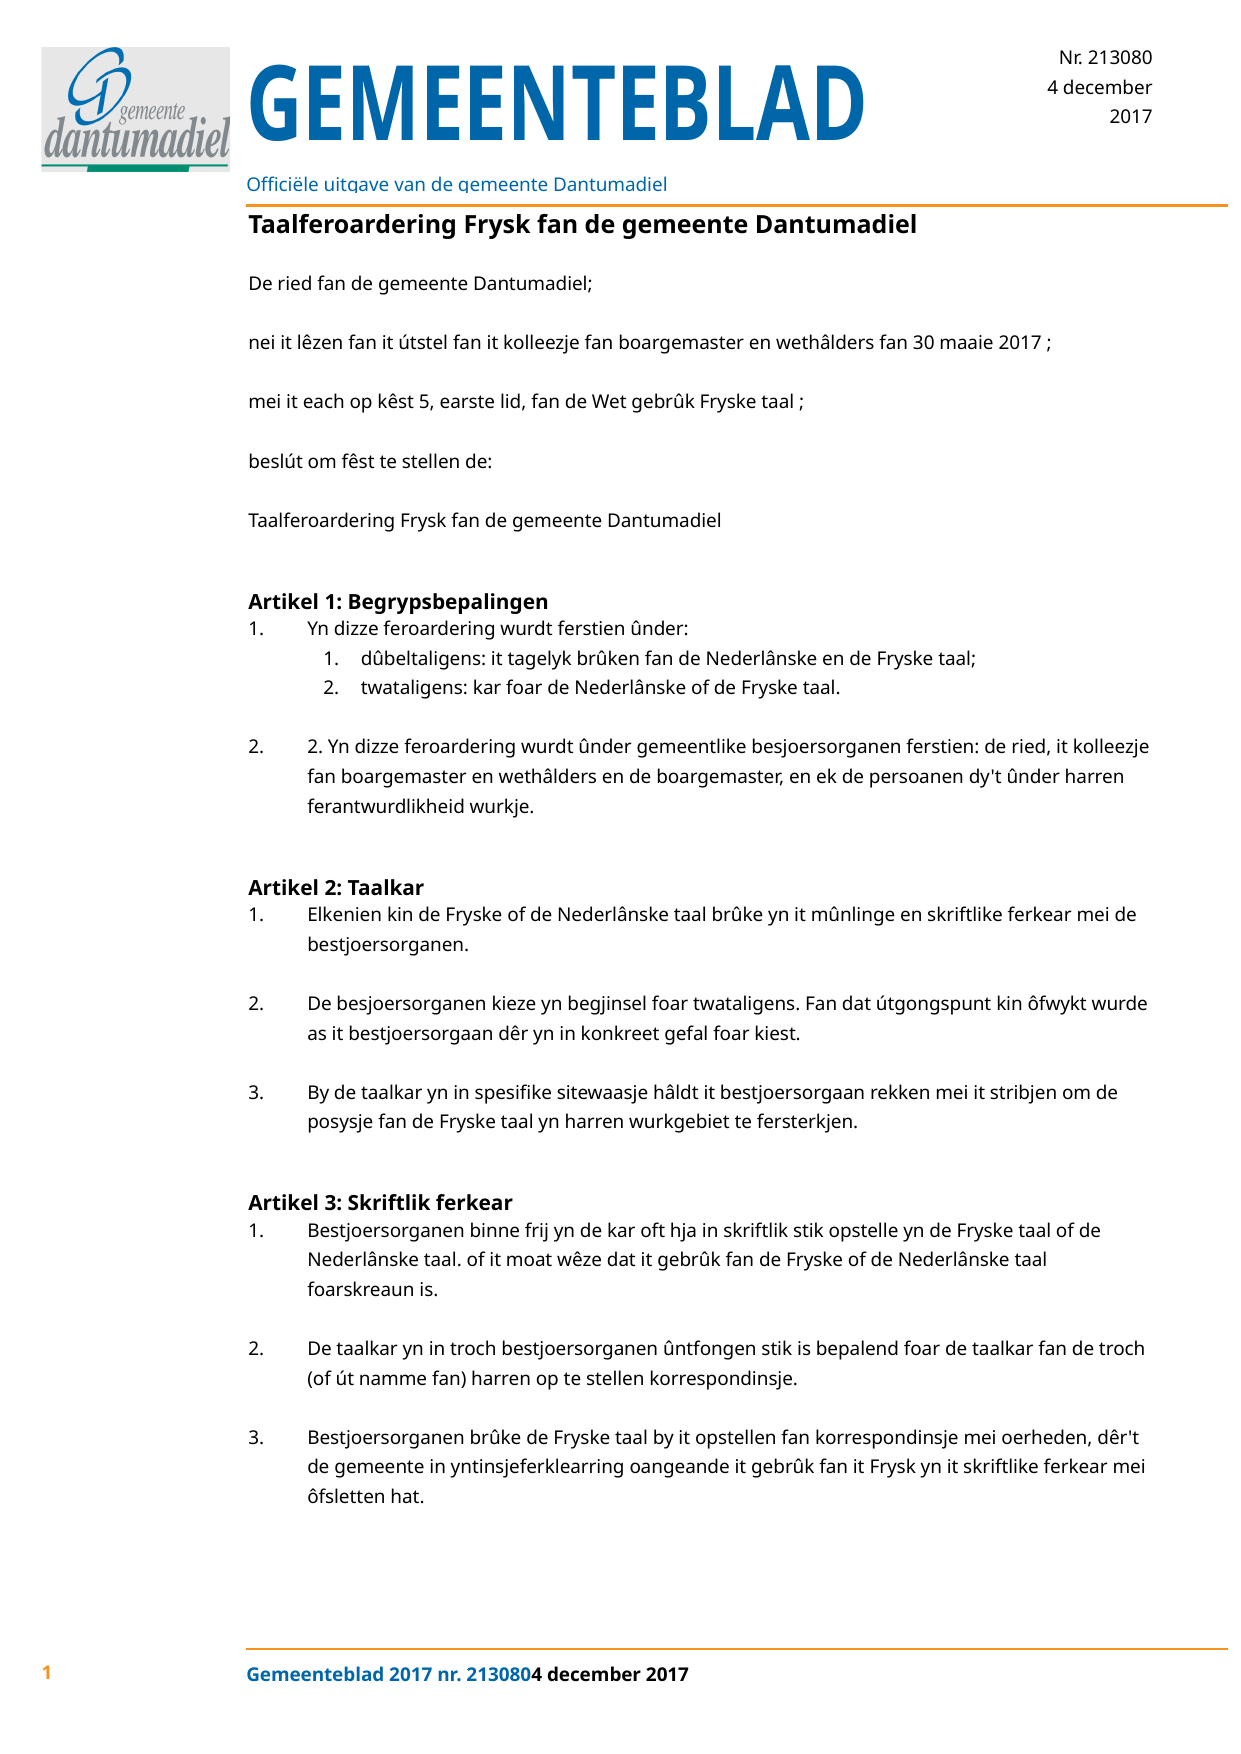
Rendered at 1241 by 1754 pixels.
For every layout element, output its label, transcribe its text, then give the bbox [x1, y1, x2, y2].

text Artikel 2: Taalkar [248, 873, 1152, 901]
list 2. Yn dizze feroardering wurdt ûnder gemeentlike besjoersorganen ferstien: de ried, it kolleezje fan boargemaster en wethâlders en de boargemaster, en ek de persoanen dy't ûnder harren ferantwurdlikheid wurkje. [248, 734, 1152, 819]
list Bestjoersorganen brûke de Fryske taal by it opstellen fan korrespondinsje mei oerheden, dêr't de gemeente in yntinsjeferklearring oangeande it gebrûk fan it Frysk yn it skriftlike ferkear mei ôfsletten hat. [248, 1424, 1152, 1509]
picture [41, 47, 231, 172]
text Artikel 1: Begrypsbepalingen [248, 587, 1152, 615]
list Yn dizze feroardering wurdt ferstien ûnder: [248, 615, 1152, 641]
text Artikel 3: Skriftlik ferkear [248, 1188, 1152, 1217]
list De taalkar yn in troch bestjoersorganen ûntfongen stik is bepalend foar de taalkar fan de troch (of út namme fan) harren op te stellen korrespondinsje. [248, 1335, 1152, 1391]
list Elkenien kin de Fryske of de Nederlânske taal brûke yn it mûnlinge en skriftlike ferkear mei de bestjoersorganen. [248, 901, 1152, 957]
text Taalferoardering Frysk fan de gemeente Dantumadiel [248, 207, 1152, 241]
list De besjoersorganen kieze yn begjinsel foar twataligens. Fan dat útgongspunt kin ôfwykt wurde as it bestjoersorgaan dêr yn in konkreet gefal foar kiest. [248, 990, 1152, 1045]
text Taalferoardering Frysk fan de gemeente Dantumadiel [248, 507, 1152, 533]
list dûbeltaligens: it tagelyk brûken fan de Nederlânske en de Fryske taal; [323, 645, 1152, 671]
text beslút om fêst te stellen de: [248, 448, 1152, 473]
list By de taalkar yn in spesifike sitewaasje hâldt it bestjoersorgaan rekken mei it stribjen om de posysje fan de Fryske taal yn harren wurkgebiet te fersterkjen. [248, 1079, 1152, 1134]
list Bestjoersorganen binne frij yn de kar oft hja in skriftlik stik opstelle yn de Fryske taal of de Nederlânske taal. of it moat wêze dat it gebrûk fan de Fryske of de Nederlânske taal foarskreaun is. [248, 1217, 1152, 1302]
list twataligens: kar foar de Nederlânske of de Fryske taal. [323, 674, 1152, 700]
text mei it each op kêst 5, earste lid, fan de Wet gebrûk Fryske taal ; [248, 389, 1152, 414]
text nei it lêzen fan it útstel fan it kolleezje fan boargemaster en wethâlders fan 30 maaie 2017 ; [248, 329, 1152, 355]
text De ried fan de gemeente Dantumadiel; [248, 270, 1152, 296]
